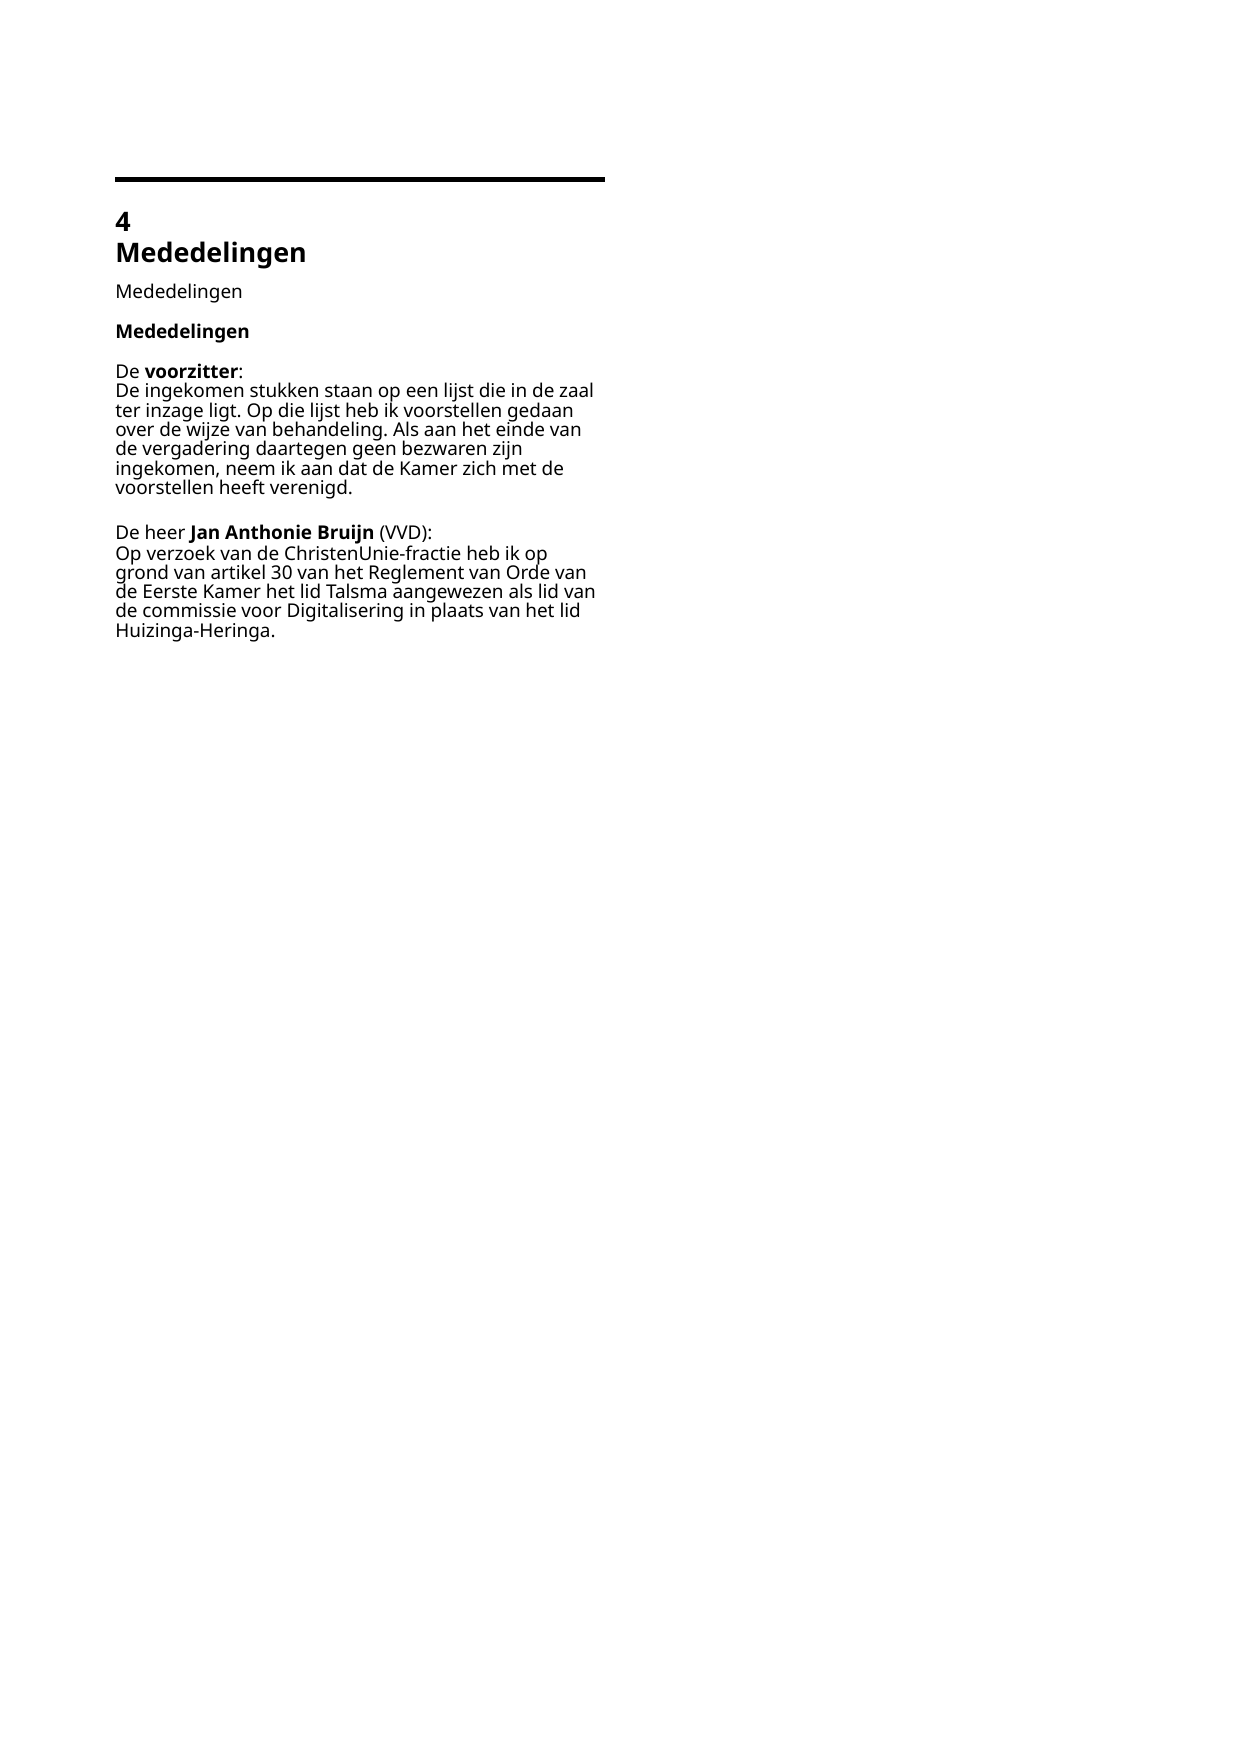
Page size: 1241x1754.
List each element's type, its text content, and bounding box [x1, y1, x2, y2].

text 4 [115, 203, 605, 239]
text Mededelingen [115, 323, 605, 342]
text De heer Jan Anthonie Bruijn (VVD): [115, 519, 605, 544]
text De voorzitter: [115, 363, 605, 382]
text Mededelingen [115, 239, 605, 283]
text De ingekomen stukken staan op een lijst die in de zaal ter inzage ligt. Op die lijst heb ik voorstellen gedaan over de wijze van behandeling. Als aan het einde van de vergadering daartegen geen bezwaren zijn ingekomen, neem ik aan dat de Kamer zich met de voorstellen heeft verenigd. [115, 382, 605, 498]
text Mededelingen [115, 283, 605, 302]
text Op verzoek van de ChristenUnie-fractie heb ik op grond van artikel 30 van het Reglement van Orde van de Eerste Kamer het lid Talsma aangewezen als lid van de commissie voor Digitalisering in plaats van het lid Huizinga-Heringa. [115, 544, 605, 641]
